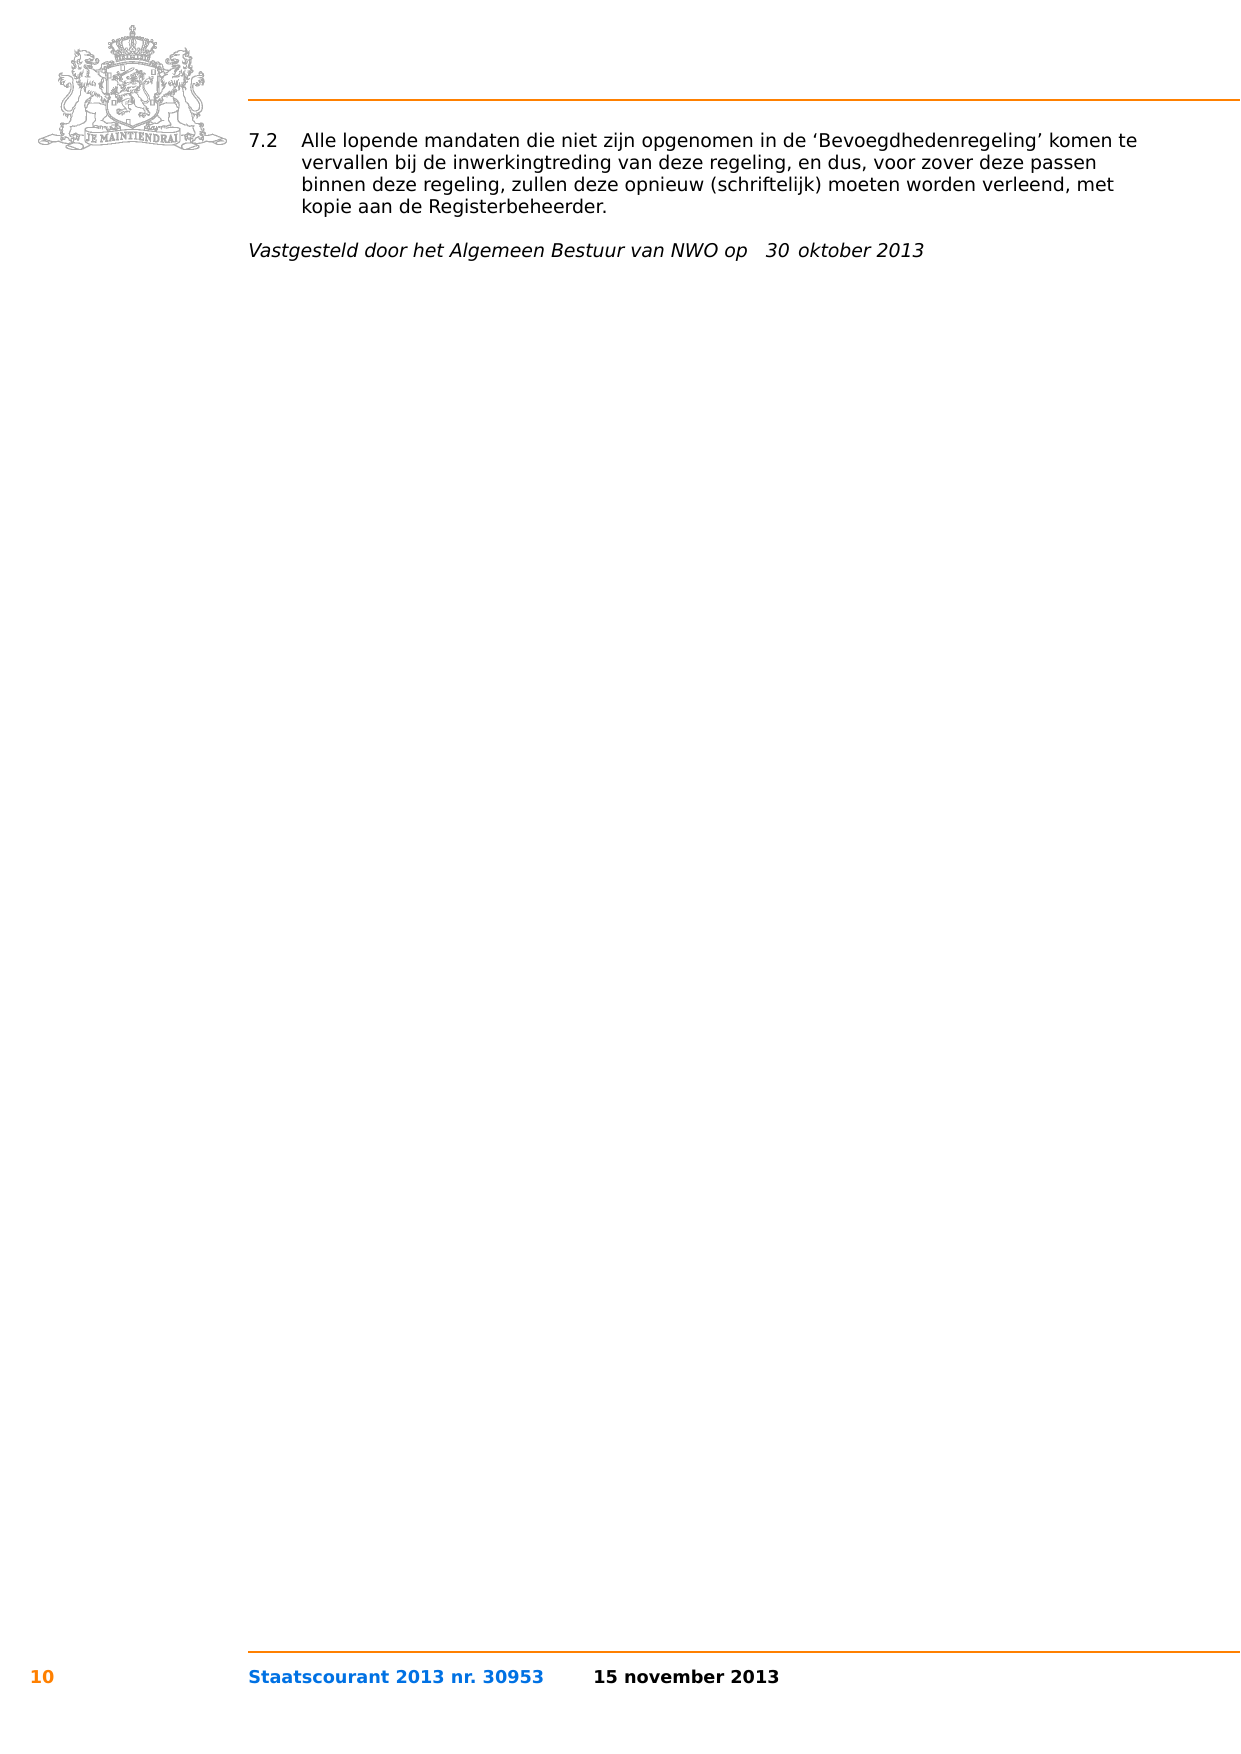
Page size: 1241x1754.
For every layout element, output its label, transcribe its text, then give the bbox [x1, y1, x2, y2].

text Vastgesteld door het Algemeen Bestuur van NWO op 30 oktober 2013 [248, 240, 1163, 262]
picture [38, 25, 227, 150]
text 7.2 Alle lopende mandaten die niet zijn opgenomen in de ‘Bevoegdhedenregeling’ komen te vervallen bij de inwerkingtreding van deze regeling, en dus, voor zover deze passen binnen deze regeling, zullen deze opnieuw (schriftelijk) moeten worden verleend, met kopie aan de Registerbeheerder. [248, 130, 1163, 218]
